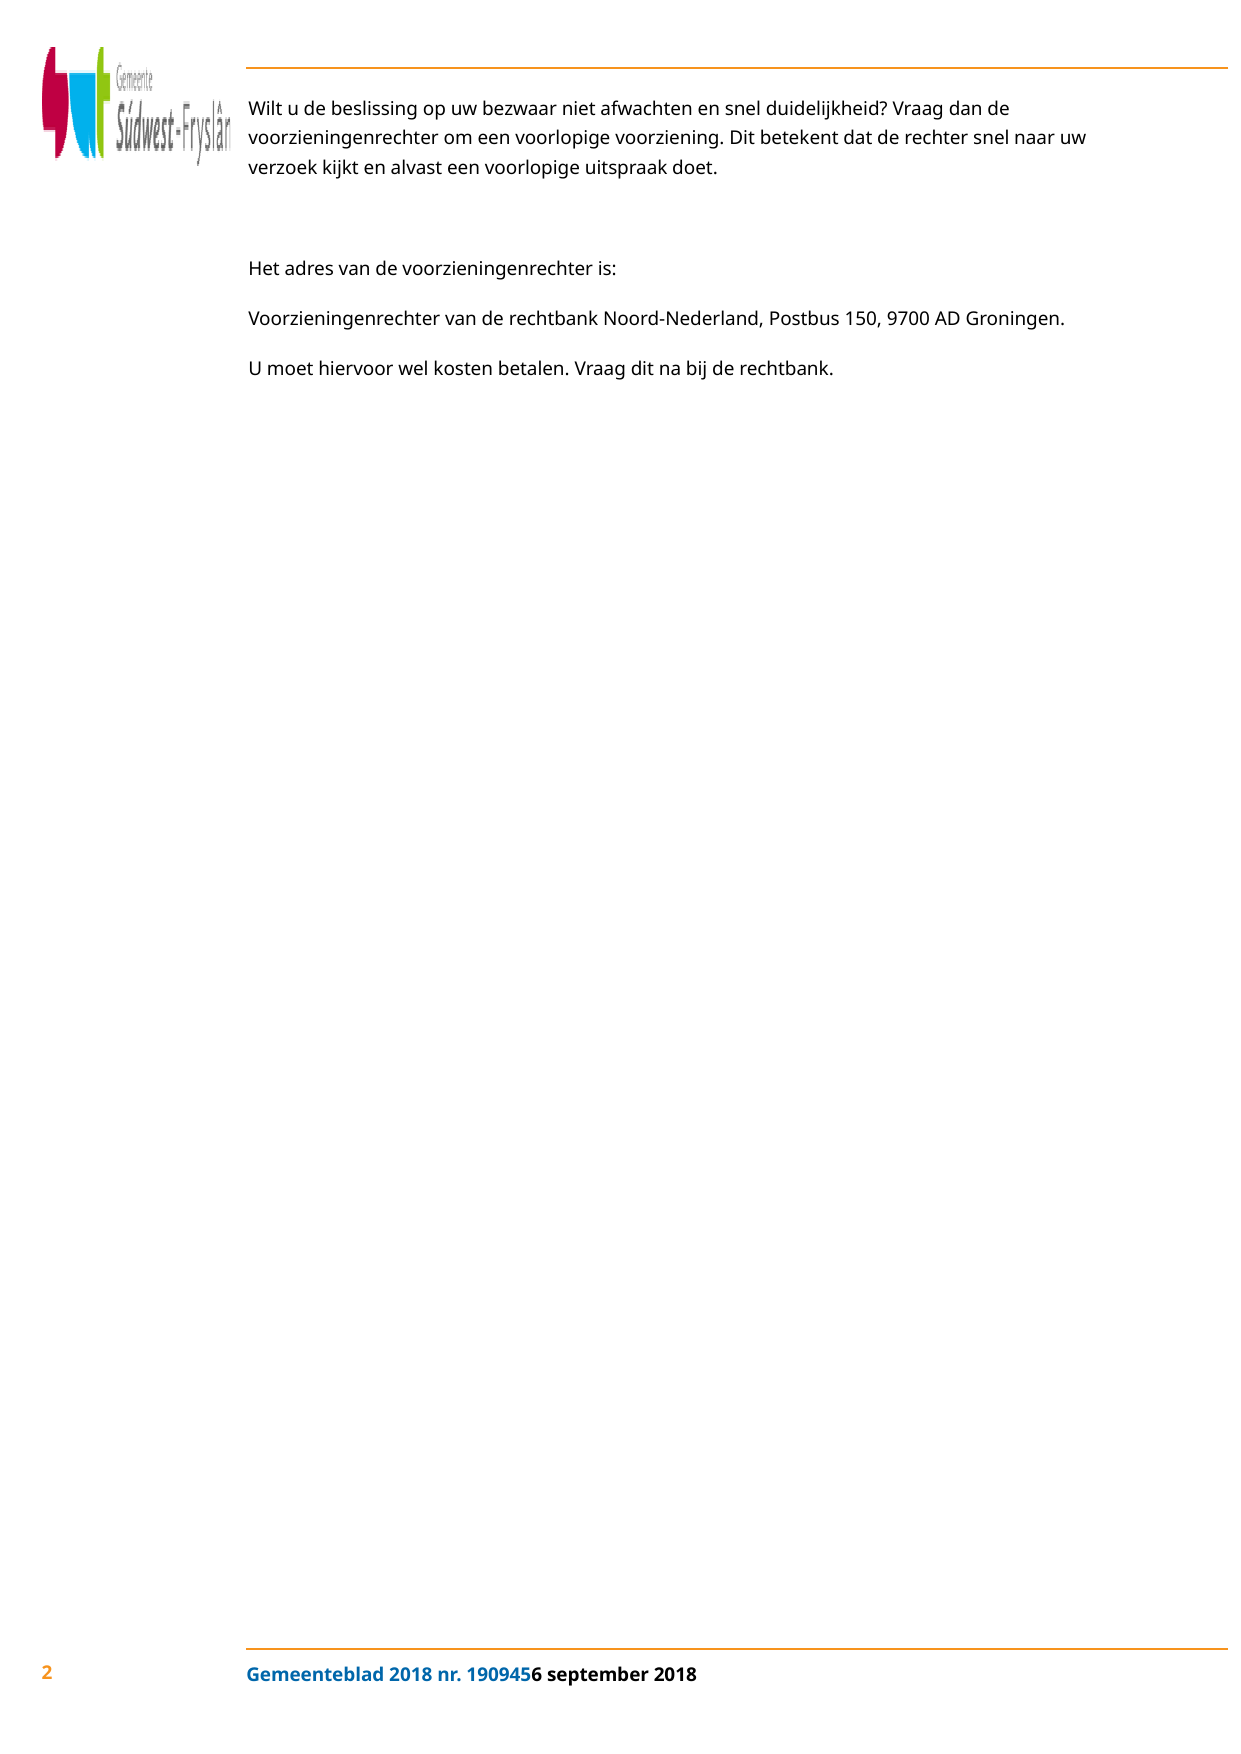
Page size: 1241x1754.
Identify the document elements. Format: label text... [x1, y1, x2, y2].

text Voorzieningenrechter van de rechtbank Noord-Nederland, Postbus 150, 9700 AD Groningen. [248, 305, 1152, 331]
text Het adres van de voorzieningenrechter is: [248, 255, 1152, 281]
picture [41, 47, 231, 172]
text Wilt u de beslissing op uw bezwaar niet afwachten en snel duidelijkheid? Vraag dan de voorzieningenrechter om een voorlopige voorziening. Dit betekent dat de rechter snel naar uw verzoek kijkt en alvast een voorlopige uitspraak doet. [248, 95, 1152, 180]
text U moet hiervoor wel kosten betalen. Vraag dit na bij de rechtbank. [248, 356, 1152, 381]
